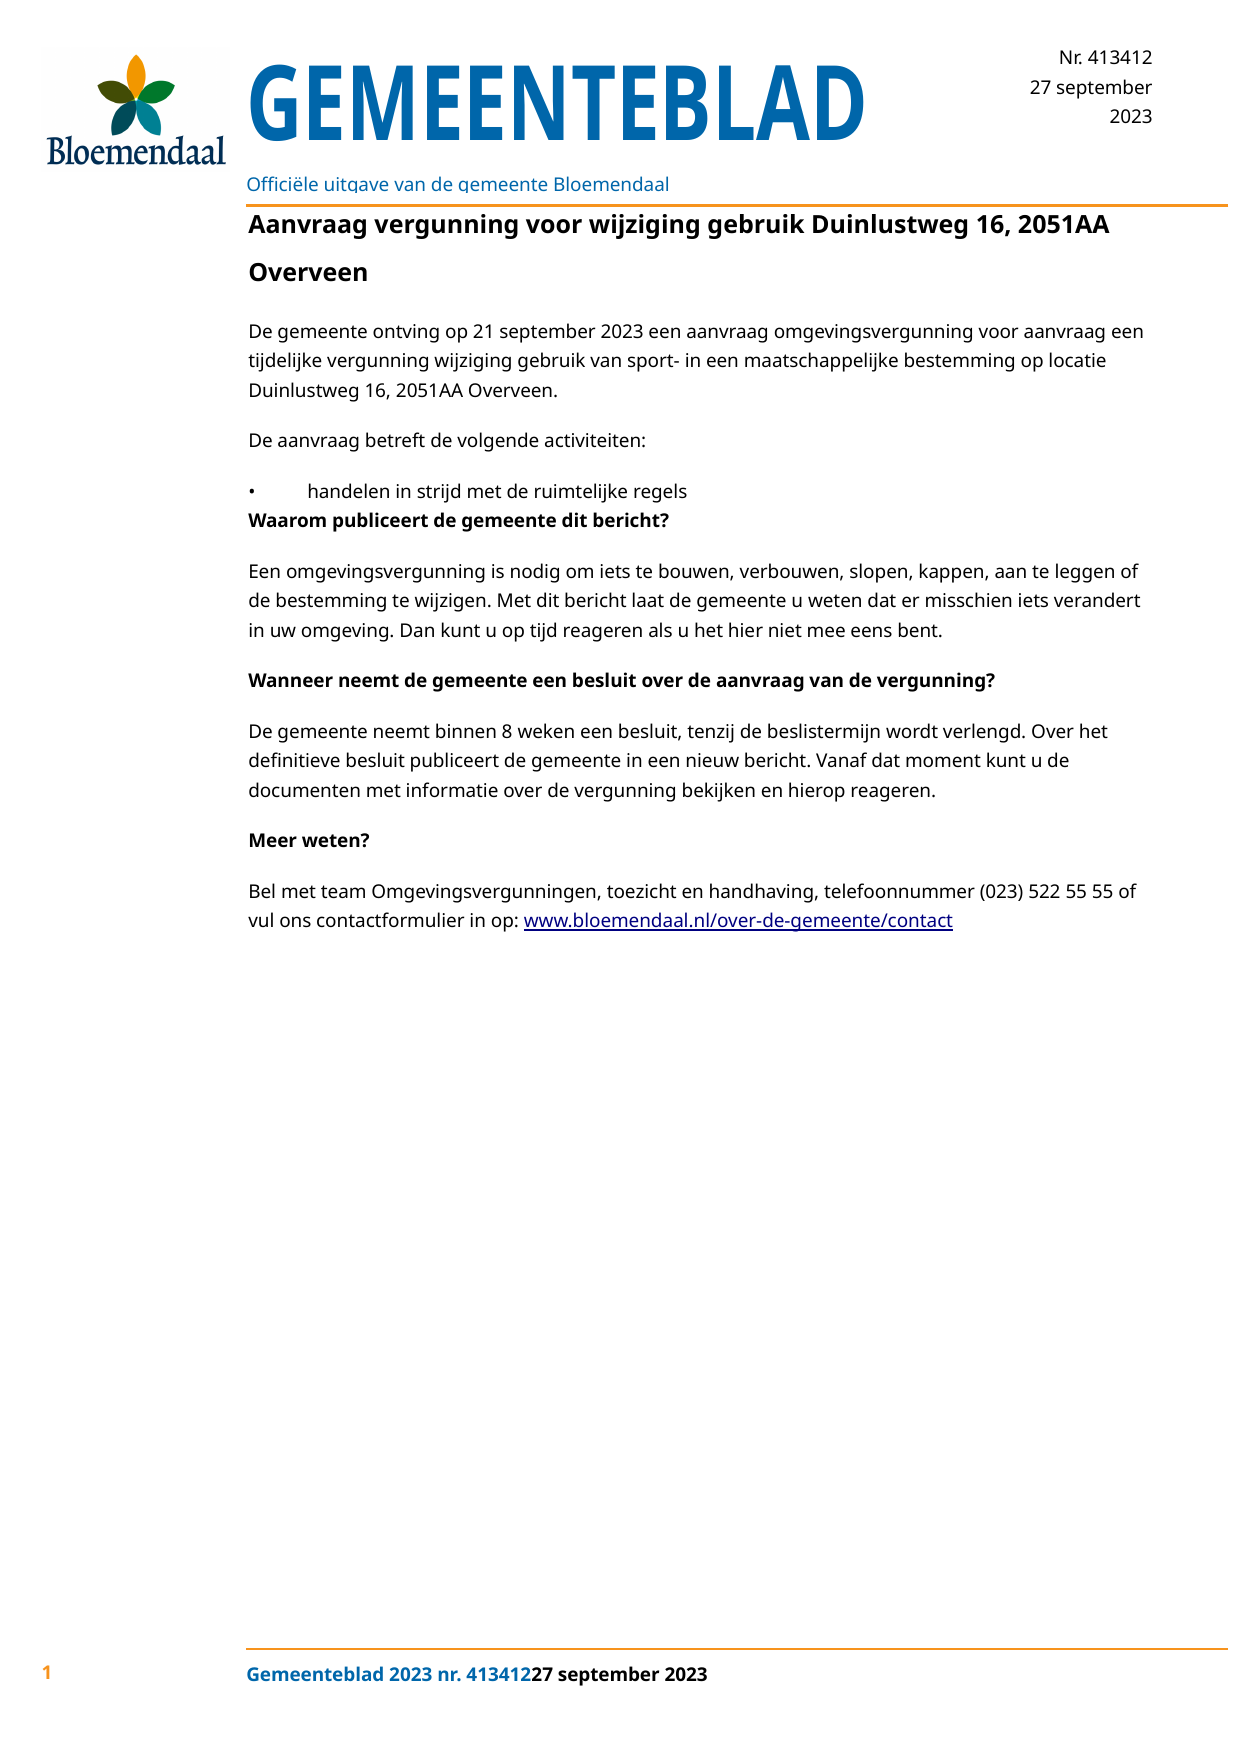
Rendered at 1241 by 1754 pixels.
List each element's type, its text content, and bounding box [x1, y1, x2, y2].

text Aanvraag vergunning voor wijziging gebruik Duinlustweg 16, 2051AA Overveen [248, 207, 1152, 288]
list handelen in strijd met de ruimtelijke regels [248, 478, 1152, 504]
text Meer weten? [248, 827, 1152, 853]
text Wanneer neemt de gemeente een besluit over de aanvraag van de vergunning? [248, 667, 1152, 693]
text De gemeente ontving op 21 september 2023 een aanvraag omgevingsvergunning voor aanvraag een tijdelijke vergunning wijziging gebruik van sport- in een maatschappelijke bestemming op locatie Duinlustweg 16, 2051AA Overveen. [248, 318, 1152, 403]
text Bel met team Omgevingsvergunningen, toezicht en handhaving, telefoonnummer (023) 522 55 55 of vul ons contactformulier in op: www.bloemendaal.nl/over-de-gemeente/contact [248, 878, 1152, 933]
text Een omgevingsvergunning is nodig om iets te bouwen, verbouwen, slopen, kappen, aan te leggen of de bestemming te wijzigen. Met dit bericht laat de gemeente u weten dat er misschien iets verandert in uw omgeving. Dan kunt u op tijd reageren als u het hier niet mee eens bent. [248, 558, 1152, 643]
text De gemeente neemt binnen 8 weken een besluit, tenzij de beslistermijn wordt verlengd. Over het definitieve besluit publiceert de gemeente in een nieuw bericht. Vanaf dat moment kunt u de documenten met informatie over de vergunning bekijken en hierop reageren. [248, 718, 1152, 803]
text De aanvraag betreft de volgende activiteiten: [248, 427, 1152, 453]
picture [41, 47, 231, 172]
text Waarom publiceert de gemeente dit bericht? [248, 507, 1152, 533]
